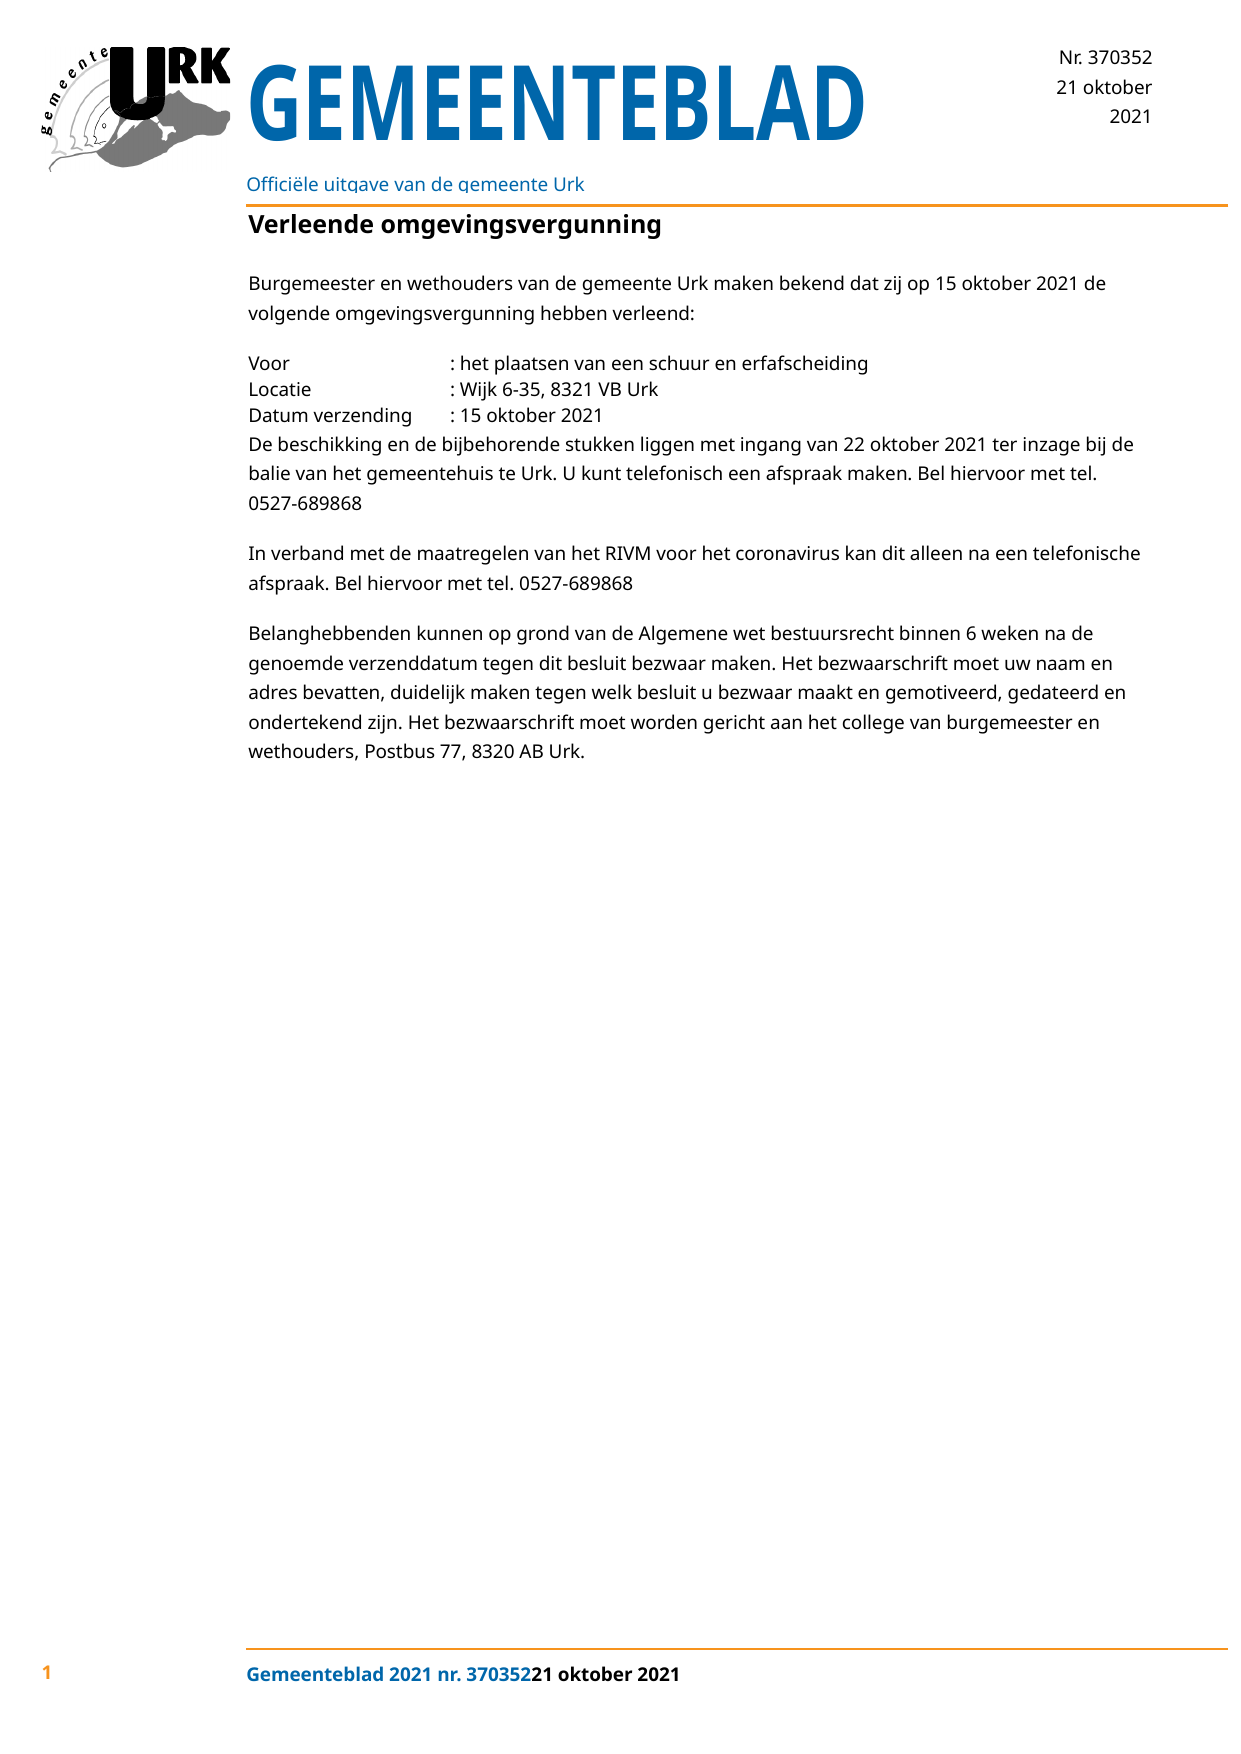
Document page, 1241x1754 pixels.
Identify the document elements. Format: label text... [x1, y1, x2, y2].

picture [41, 47, 231, 172]
text De beschikking en de bijbehorende stukken liggen met ingang van 22 oktober 2021 ter inzage bij de balie van het gemeentehuis te Urk. U kunt telefonisch een afspraak maken. Bel hiervoor met tel. 0527-689868 [248, 431, 1152, 516]
table_header : het plaatsen van een schuur en erfafscheiding [450, 350, 1152, 376]
table_header Voor [248, 350, 450, 376]
text Burgemeester en wethouders van de gemeente Urk maken bekend dat zij op 15 oktober 2021 de volgende omgevingsvergunning hebben verleend: [248, 270, 1152, 326]
table_cell Datum verzending [248, 402, 450, 428]
table_cell : 15 oktober 2021 [450, 402, 1152, 428]
text Belanghebbenden kunnen op grond van de Algemene wet bestuursrecht binnen 6 weken na de genoemde verzenddatum tegen dit besluit bezwaar maken. Het bezwaarschrift moet uw naam en adres bevatten, duidelijk maken tegen welk besluit u bezwaar maakt en gemotiveerd, gedateerd en ondertekend zijn. Het bezwaarschrift moet worden gericht aan het college van burgemeester en wethouders, Postbus 77, 8320 AB Urk. [248, 620, 1152, 764]
table_cell Locatie [248, 376, 450, 402]
text Verleende omgevingsvergunning [248, 207, 1152, 241]
text In verband met de maatregelen van het RIVM voor het coronavirus kan dit alleen na een telefonische afspraak. Bel hiervoor met tel. 0527-689868 [248, 540, 1152, 596]
table_cell : Wijk 6-35, 8321 VB Urk [450, 376, 1152, 402]
